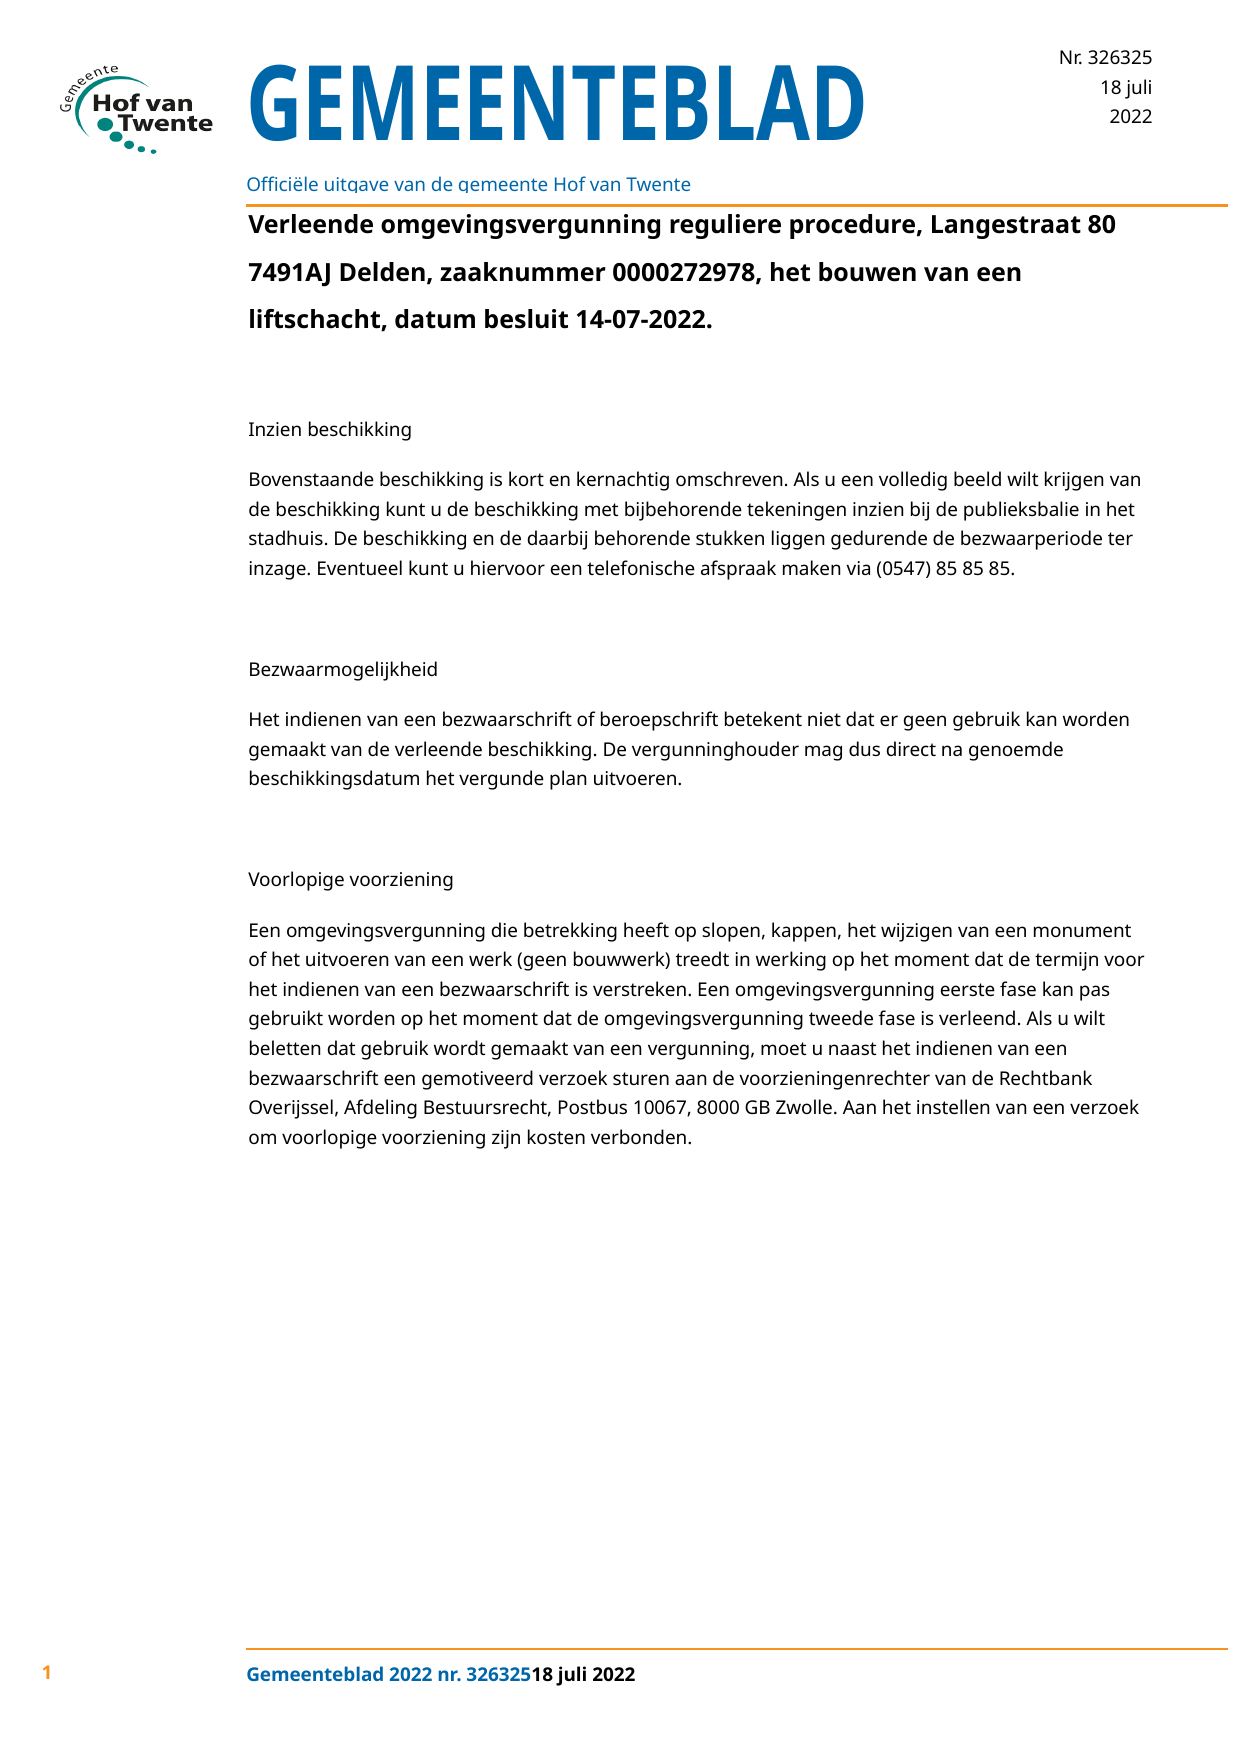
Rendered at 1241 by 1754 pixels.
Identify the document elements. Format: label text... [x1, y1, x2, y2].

text Bezwaarmogelijkheid [248, 656, 1152, 682]
text Verleende omgevingsvergunning reguliere procedure, Langestraat 80 7491AJ Delden, zaaknummer 0000272978, het bouwen van een liftschacht, datum besluit 14-07-2022. [248, 207, 1152, 336]
text Een omgevingsvergunning die betrekking heeft op slopen, kappen, het wijzigen van een monument of het uitvoeren van een werk (geen bouwwerk) treedt in werking op het moment dat de termijn voor het indienen van een bezwaarschrift is verstreken. Een omgevingsvergunning eerste fase kan pas gebruikt worden op het moment dat de omgevingsvergunning tweede fase is verleend. Als u wilt beletten dat gebruik wordt gemaakt van een vergunning, moet u naast het indienen van een bezwaarschrift een gemotiveerd verzoek sturen aan de voorzieningenrechter van de Rechtbank Overijssel, Afdeling Bestuursrecht, Postbus 10067, 8000 GB Zwolle. Aan het instellen van een verzoek om voorlopige voorziening zijn kosten verbonden. [248, 917, 1152, 1149]
text Voorlopige voorziening [248, 866, 1152, 892]
picture [41, 47, 231, 172]
text Inzien beschikking [248, 416, 1152, 442]
text Het indienen van een bezwaarschrift of beroepschrift betekent niet dat er geen gebruik kan worden gemaakt van de verleende beschikking. De vergunninghouder mag dus direct na genoemde beschikkingsdatum het vergunde plan uitvoeren. [248, 706, 1152, 791]
text Bovenstaande beschikking is kort en kernachtig omschreven. Als u een volledig beeld wilt krijgen van de beschikking kunt u de beschikking met bijbehorende tekeningen inzien bij de publieksbalie in het stadhuis. De beschikking en de daarbij behorende stukken liggen gedurende de bezwaarperiode ter inzage. Eventueel kunt u hiervoor een telefonische afspraak maken via (0547) 85 85 85. [248, 466, 1152, 581]
